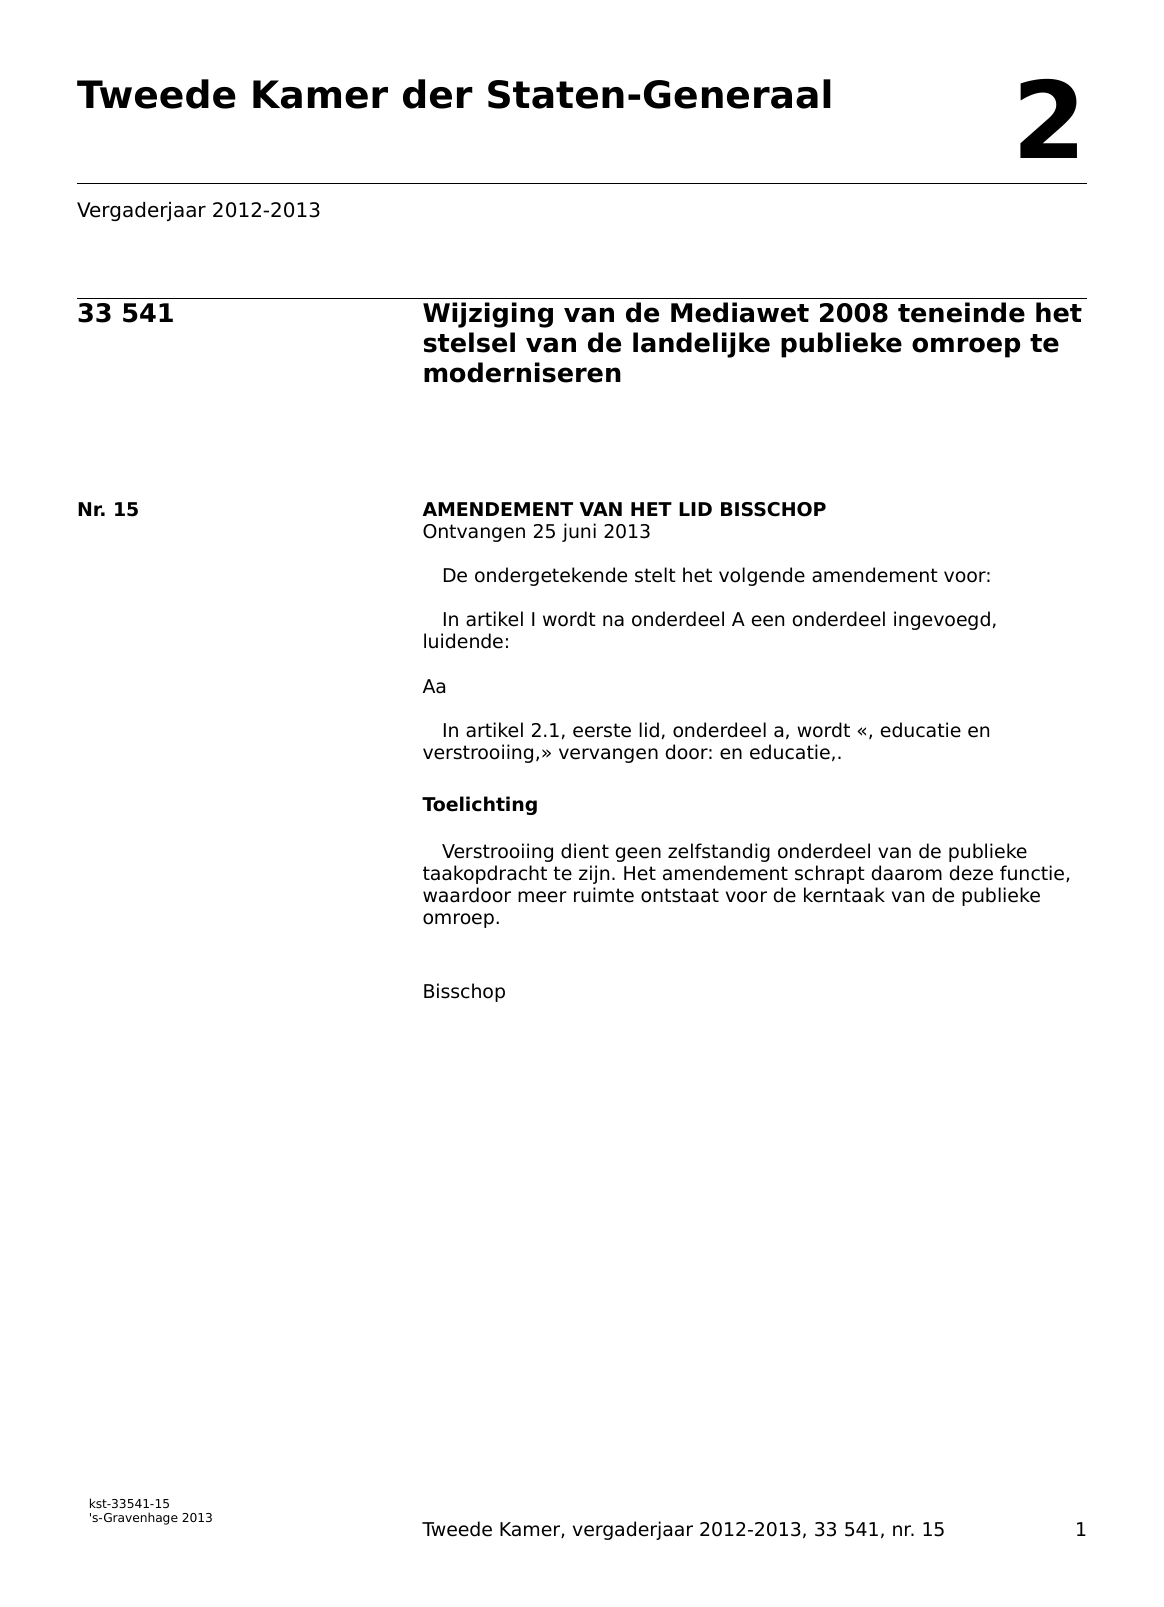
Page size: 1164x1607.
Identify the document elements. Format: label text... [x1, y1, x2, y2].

table_cell Vergaderjaar 2012-2013 [77, 184, 1087, 298]
text Bisschop [422, 958, 1087, 1002]
text kst-33541-15 [88, 1497, 323, 1511]
text In artikel 2.1, eerste lid, onderdeel a, wordt «, educatie en verstrooiing,» vervangen door: en educatie,. [422, 720, 1087, 764]
text Verstrooiing dient geen zelfstandig onderdeel van de publieke taakopdracht te zijn. Het amendement schrapt daarom deze functie, waardoor meer ruimte ontstaat voor de kerntaak van de publieke omroep. [422, 841, 1087, 928]
subtitle Nr. 15 AMENDEMENT VAN HET LID BISSCHOP [77, 499, 1087, 521]
text De ondergetekende stelt het volgende amendement voor: [422, 565, 1087, 587]
table_header 2 [886, 59, 1087, 183]
text Ontvangen 25 juni 2013 [422, 521, 1087, 543]
table_header Tweede Kamer der Staten-Generaal [77, 59, 886, 183]
text Aa [422, 676, 1087, 697]
text In artikel I wordt na onderdeel A een onderdeel ingevoegd, luidende: [422, 609, 1087, 653]
text 's-Gravenhage 2013 [88, 1511, 323, 1525]
subtitle 33 541 Wijziging van de Mediawet 2008 teneinde het stelsel van de landelijke publieke omroep te moderniseren [77, 299, 1087, 388]
subtitle Toelichting [422, 794, 1087, 816]
